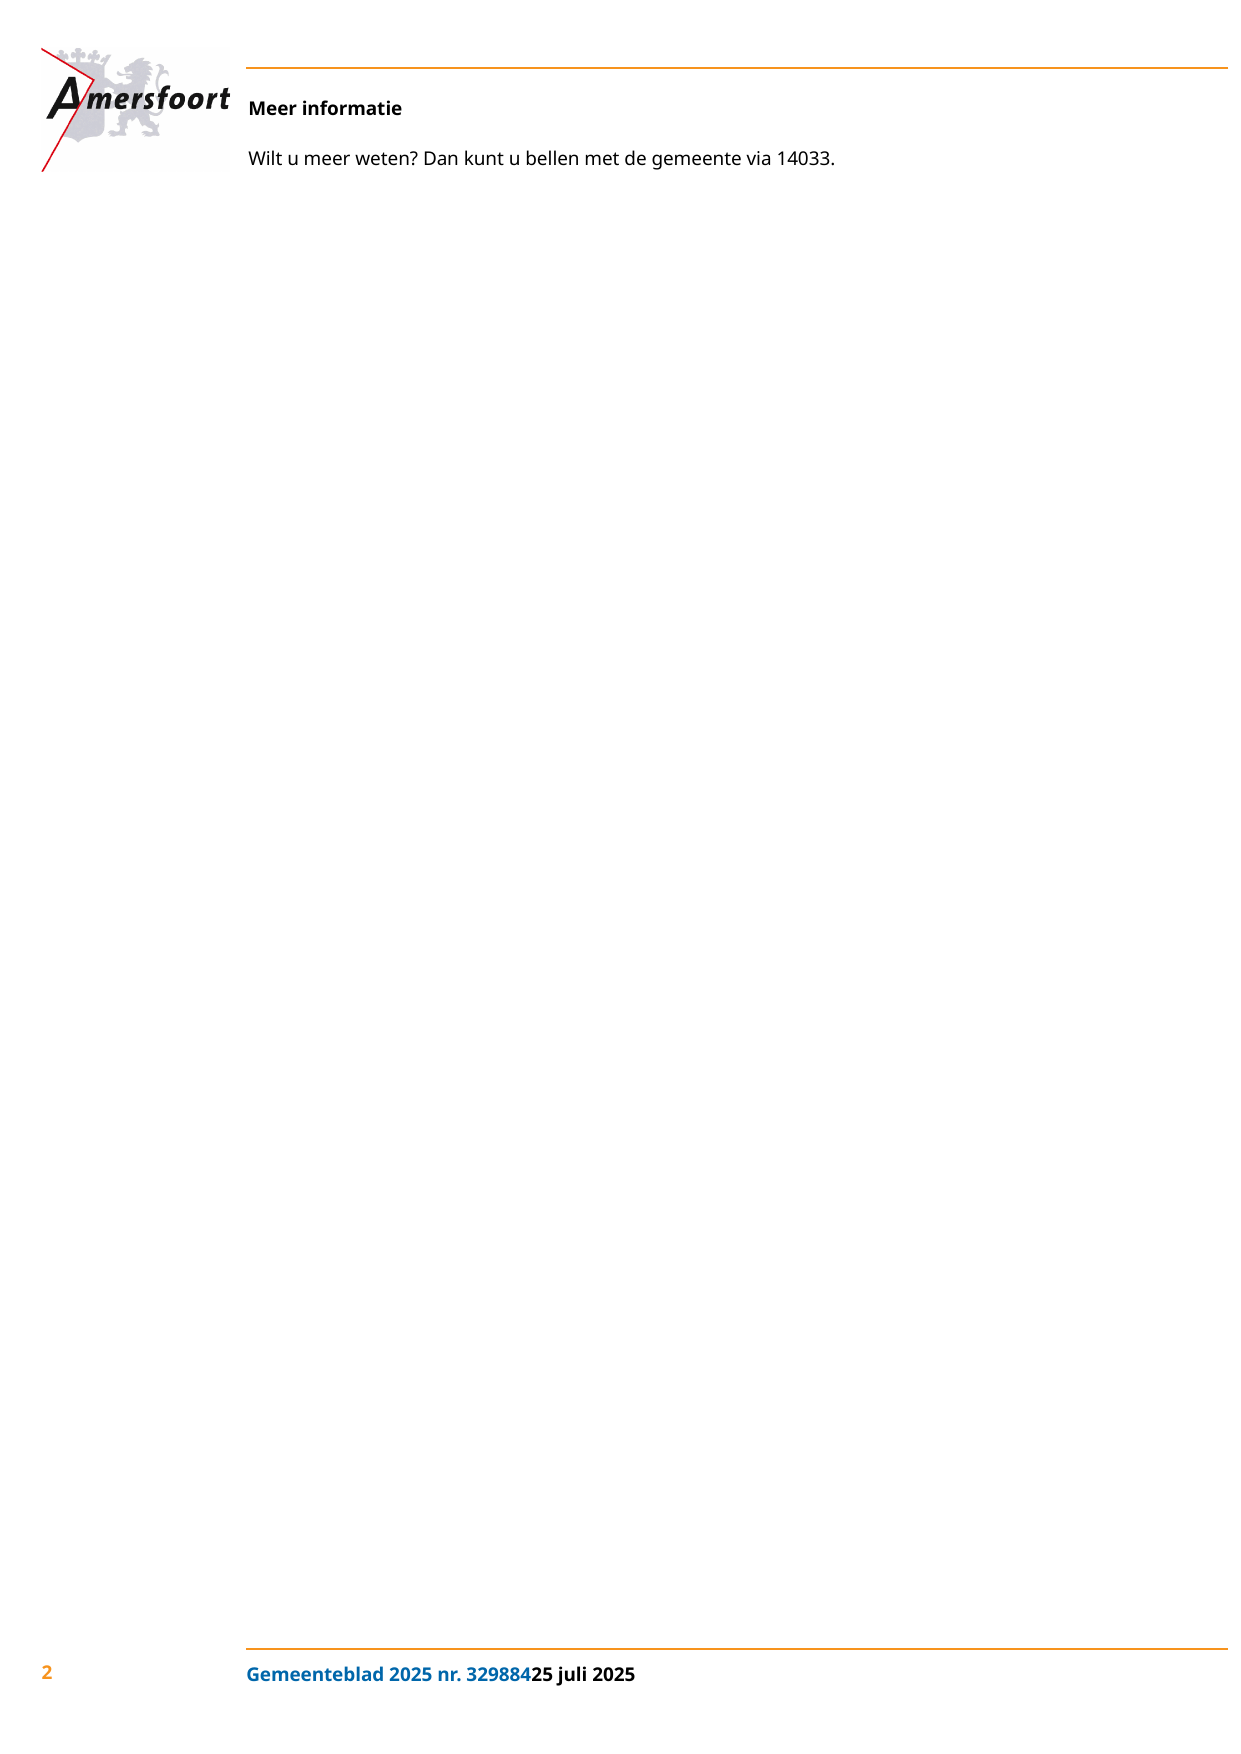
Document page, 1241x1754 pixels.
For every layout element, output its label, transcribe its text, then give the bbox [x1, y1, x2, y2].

picture [41, 47, 231, 172]
text Wilt u meer weten? Dan kunt u bellen met de gemeente via 14033. [248, 145, 1152, 171]
text Meer informatie [248, 95, 1152, 121]
